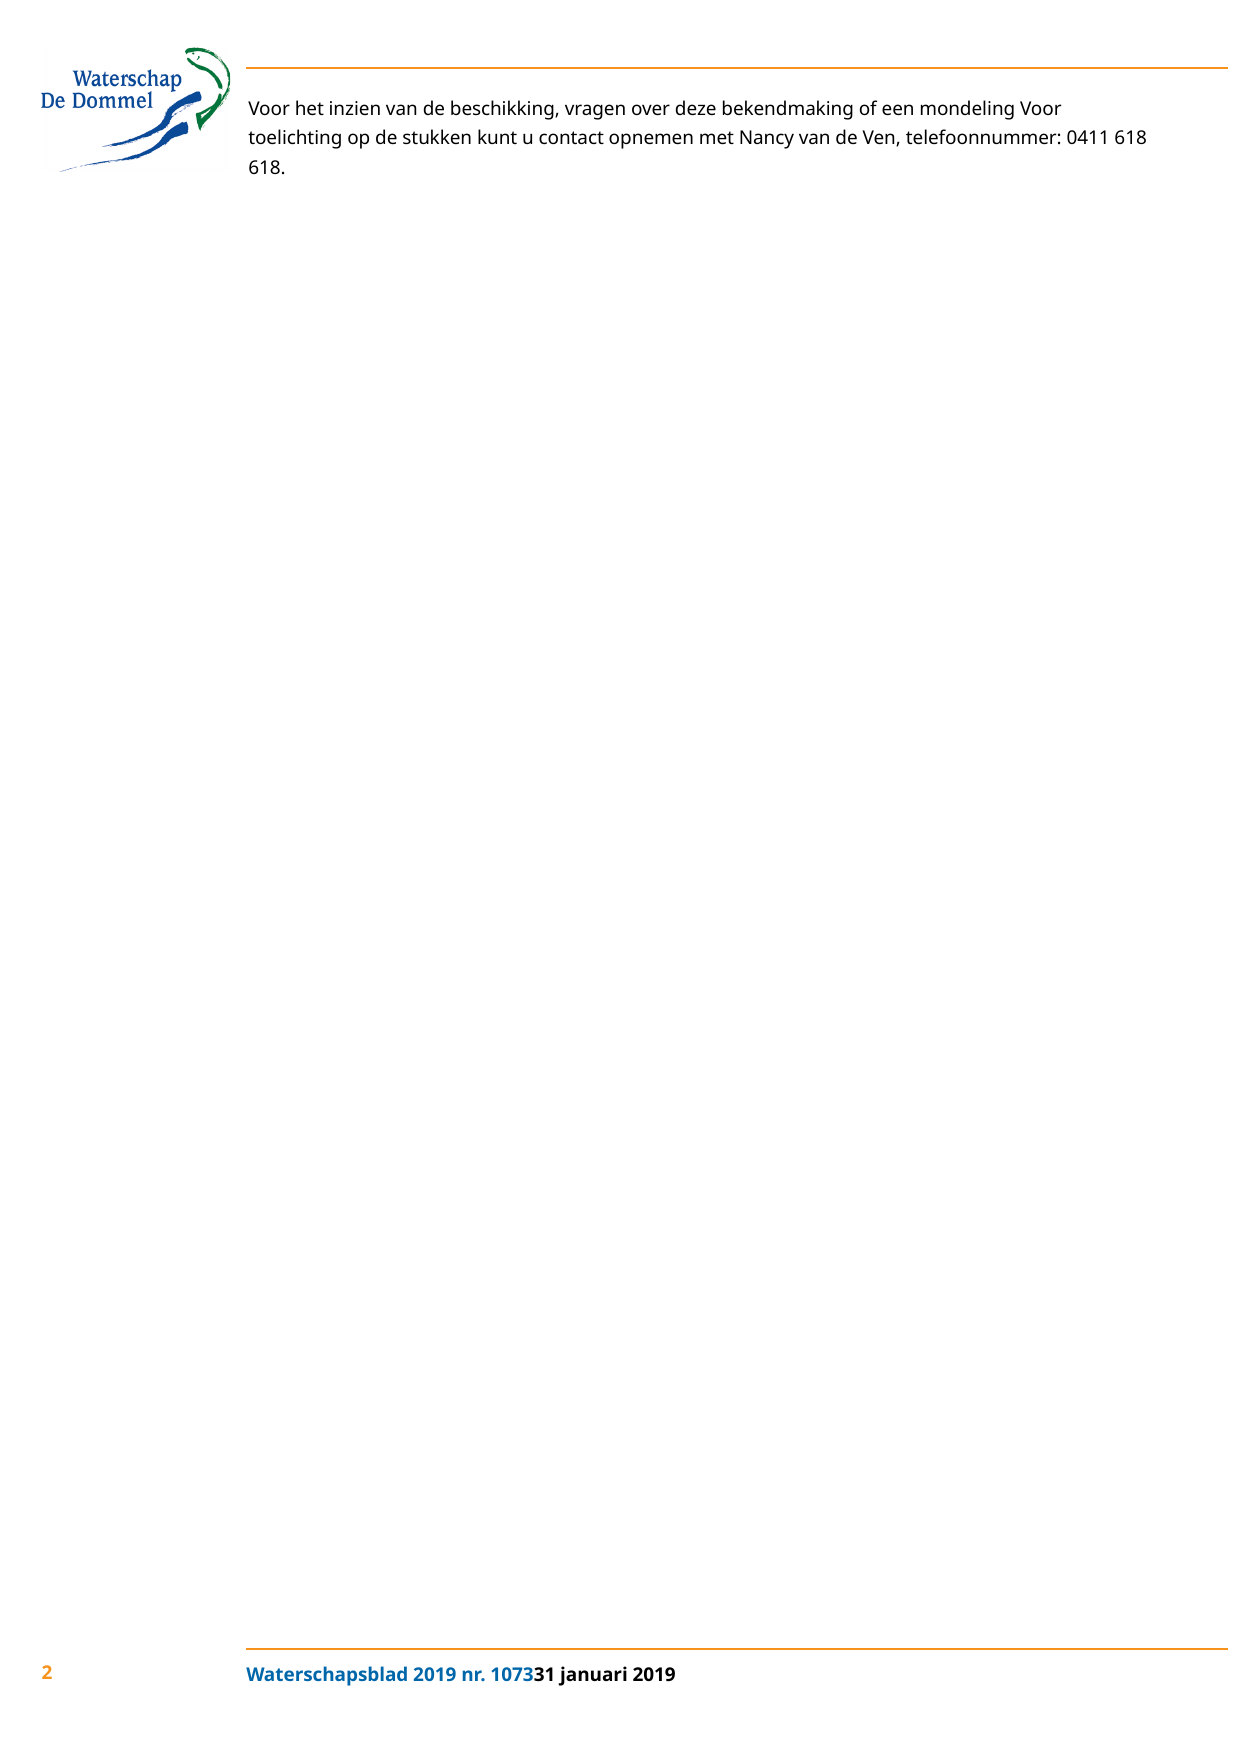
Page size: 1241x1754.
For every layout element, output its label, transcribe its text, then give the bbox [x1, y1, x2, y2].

text Voor het inzien van de beschikking, vragen over deze bekendmaking of een mondeling Voor toelichting op de stukken kunt u contact opnemen met Nancy van de Ven, telefoonnummer: 0411 618 618. [248, 95, 1152, 180]
picture [41, 47, 231, 172]
